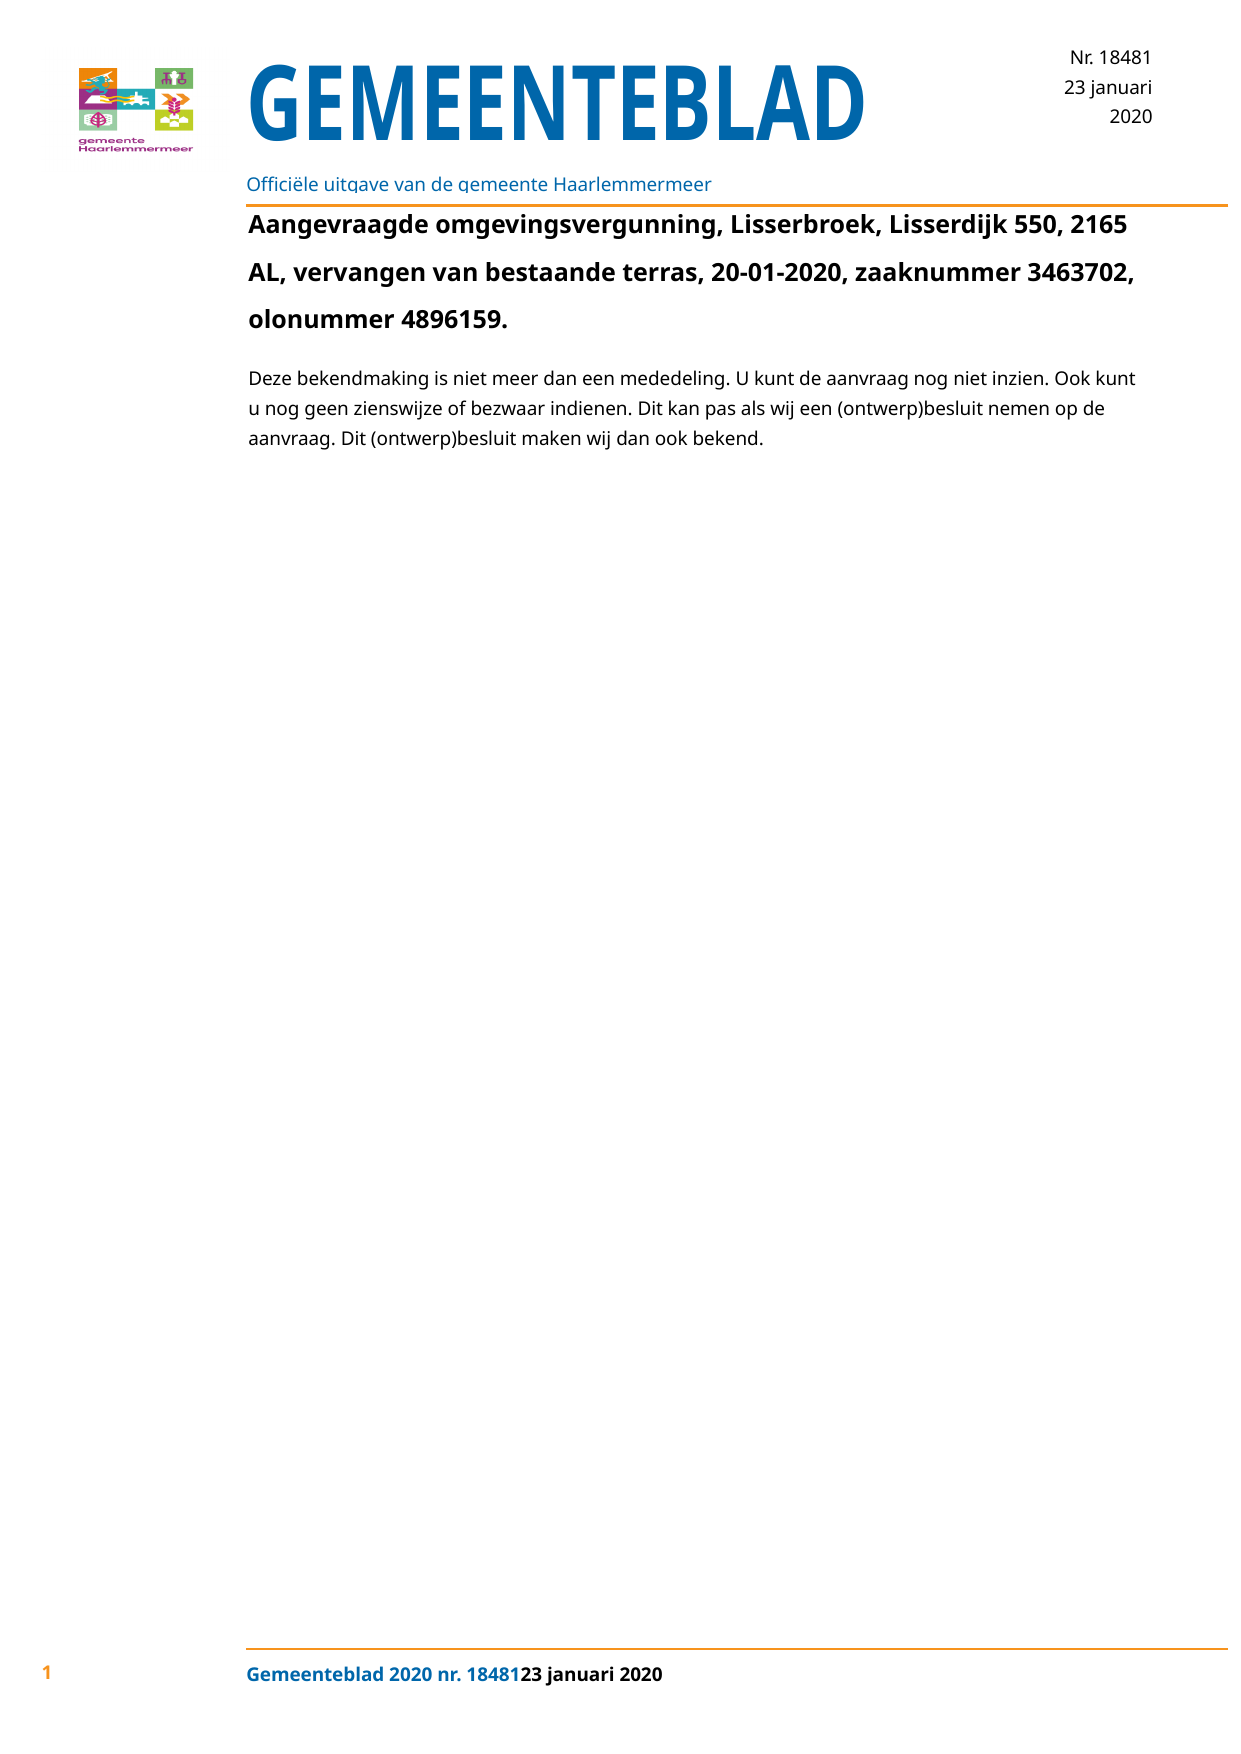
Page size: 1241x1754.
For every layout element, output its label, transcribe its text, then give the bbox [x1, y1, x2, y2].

picture [41, 47, 231, 172]
text Aangevraagde omgevingsvergunning, Lisserbroek, Lisserdijk 550, 2165 AL, vervangen van bestaande terras, 20-01-2020, zaaknummer 3463702, olonummer 4896159. [248, 207, 1152, 336]
text Deze bekendmaking is niet meer dan een mededeling. U kunt de aanvraag nog niet inzien. Ook kunt u nog geen zienswijze of bezwaar indienen. Dit kan pas als wij een (ontwerp)besluit nemen op de aanvraag. Dit (ontwerp)besluit maken wij dan ook bekend. [248, 366, 1152, 450]
